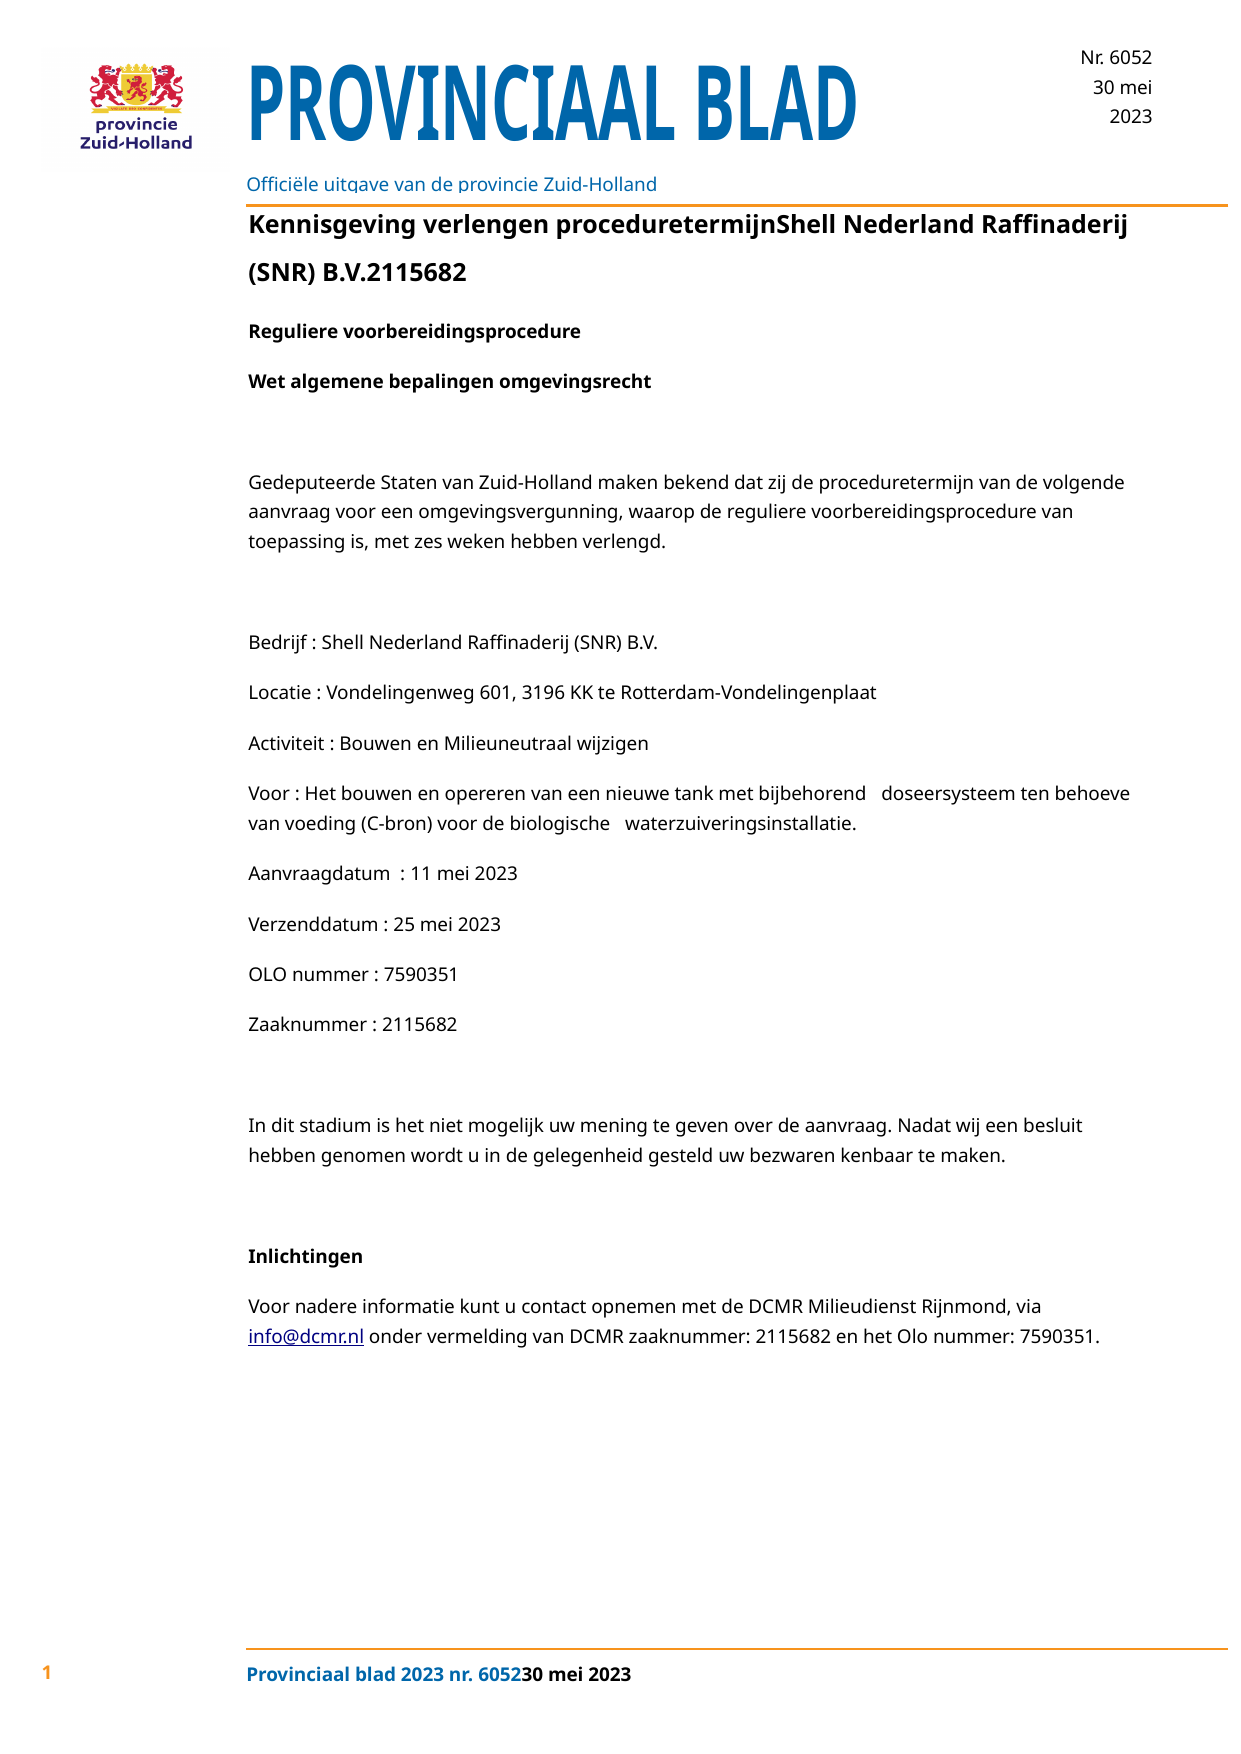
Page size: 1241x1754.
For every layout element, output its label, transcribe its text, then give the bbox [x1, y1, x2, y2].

text Verzenddatum : 25 mei 2023 [248, 911, 1152, 937]
text Bedrijf : Shell Nederland Raffinaderij (SNR) B.V. [248, 629, 1152, 655]
text Zaaknummer : 2115682 [248, 1012, 1152, 1037]
picture [41, 47, 231, 172]
text Aanvraagdatum : 11 mei 2023 [248, 860, 1152, 886]
text Voor nadere informatie kunt u contact opnemen met de DCMR Milieudienst Rijnmond, via info@dcmr.nl onder vermelding van DCMR zaaknummer: 2115682 en het Olo nummer: 7590351. [248, 1293, 1152, 1349]
text Reguliere voorbereidingsprocedure [248, 318, 1152, 344]
text Voor : Het bouwen en opereren van een nieuwe tank met bijbehorend doseersysteem ten behoeve van voeding (C-bron) voor de biologische waterzuiveringsinstallatie. [248, 780, 1152, 836]
text Inlichtingen [248, 1243, 1152, 1269]
text In dit stadium is het niet mogelijk uw mening te geven over de aanvraag. Nadat wij een besluit hebben genomen wordt u in de gelegenheid gesteld uw bezwaren kenbaar te maken. [248, 1112, 1152, 1168]
text Wet algemene bepalingen omgevingsrecht [248, 368, 1152, 394]
text Locatie : Vondelingenweg 601, 3196 KK te Rotterdam-Vondelingenplaat [248, 679, 1152, 705]
text Kennisgeving verlengen proceduretermijnShell Nederland Raffinaderij (SNR) B.V.2115682 [248, 207, 1152, 288]
text Gedeputeerde Staten van Zuid-Holland maken bekend dat zij de proceduretermijn van de volgende aanvraag voor een omgevingsvergunning, waarop de reguliere voorbereidingsprocedure van toepassing is, met zes weken hebben verlengd. [248, 469, 1152, 554]
text Activiteit : Bouwen en Milieuneutraal wijzigen [248, 730, 1152, 756]
text OLO nummer : 7590351 [248, 961, 1152, 987]
